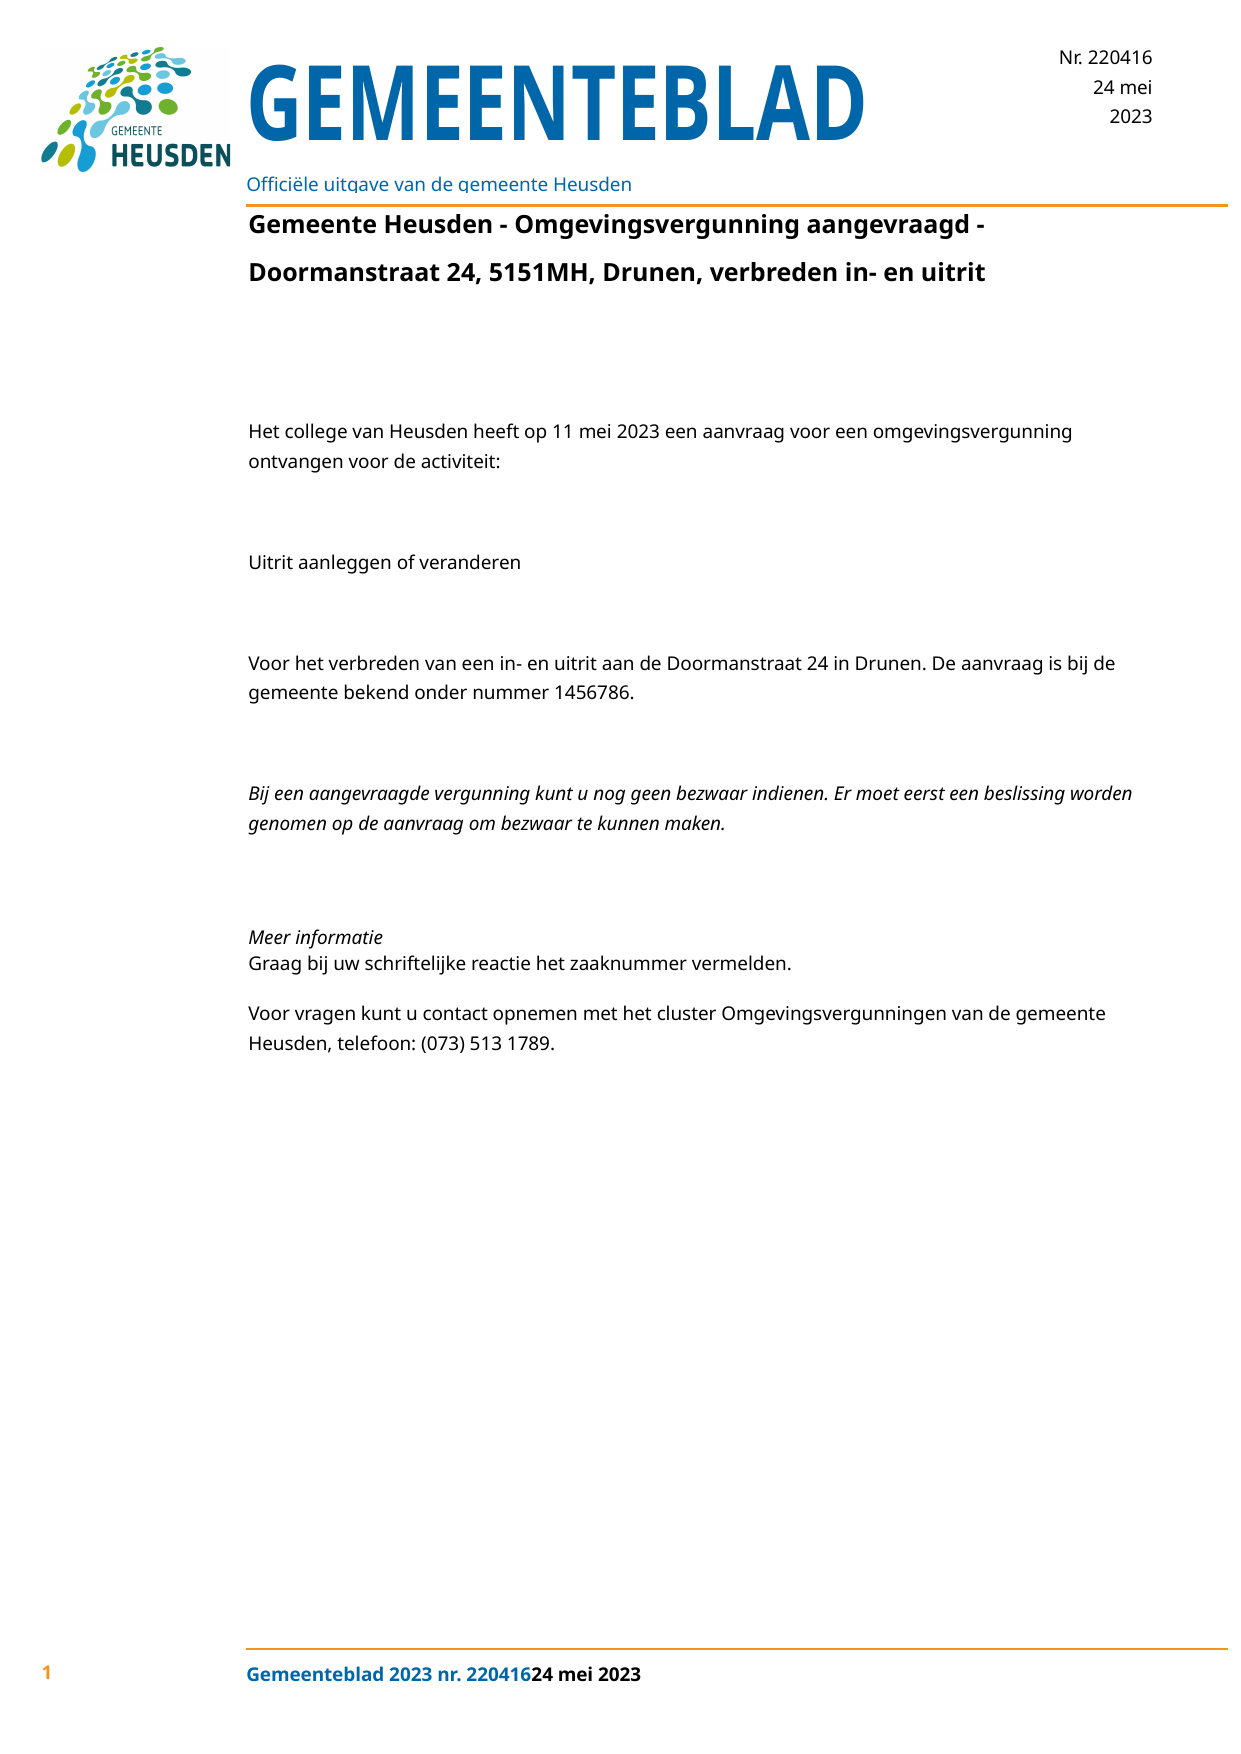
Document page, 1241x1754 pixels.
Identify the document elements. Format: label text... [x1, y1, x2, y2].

text Voor het verbreden van een in- en uitrit aan de Doormanstraat 24 in Drunen. De aanvraag is bij de gemeente bekend onder nummer 1456786. [248, 650, 1152, 705]
text Uitrit aanleggen of veranderen [248, 549, 1152, 575]
text Het college van Heusden heeft op 11 mei 2023 een aanvraag voor een omgevingsvergunning ontvangen voor de activiteit: [248, 419, 1152, 474]
picture [41, 47, 231, 172]
text Voor vragen kunt u contact opnemen met het cluster Omgevingsvergunningen van de gemeente Heusden, telefoon: (073) 513 1789. [248, 1001, 1152, 1056]
text Gemeente Heusden - Omgevingsvergunning aangevraagd - Doormanstraat 24, 5151MH, Drunen, verbreden in- en uitrit [248, 207, 1152, 288]
text Meer informatie [248, 924, 1152, 950]
text Bij een aangevraagde vergunning kunt u nog geen bezwaar indienen. Er moet eerst een beslissing worden genomen op de aanvraag om bezwaar te kunnen maken. [248, 780, 1152, 836]
text Graag bij uw schriftelijke reactie het zaaknummer vermelden. [248, 950, 1152, 976]
